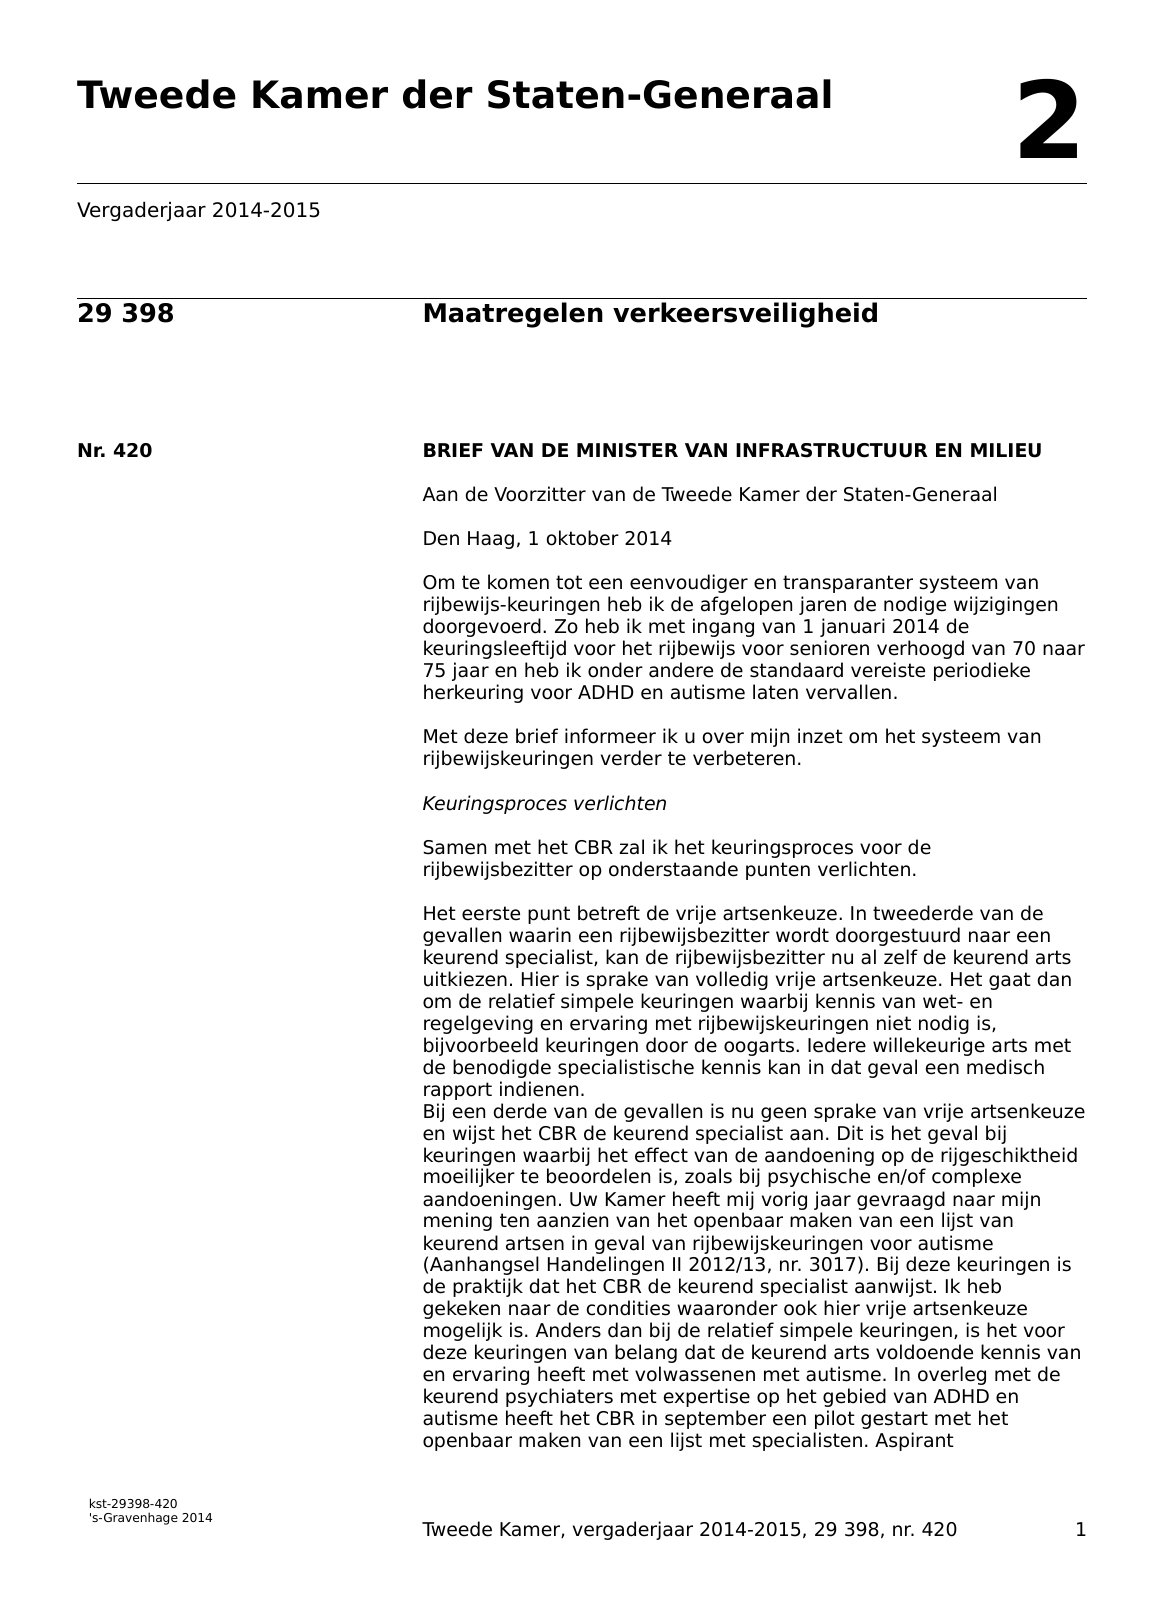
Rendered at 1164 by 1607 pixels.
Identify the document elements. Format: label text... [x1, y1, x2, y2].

text Den Haag, 1 oktober 2014 [422, 528, 1087, 550]
text 's-Gravenhage 2014 [88, 1511, 323, 1525]
text Om te komen tot een eenvoudiger en transparanter systeem van rijbewijs-keuringen heb ik de afgelopen jaren de nodige wijzigingen doorgevoerd. Zo heb ik met ingang van 1 januari 2014 de keuringsleeftijd voor het rijbewijs voor senioren verhoogd van 70 naar 75 jaar en heb ik onder andere de standaard vereiste periodieke herkeuring voor ADHD en autisme laten vervallen. [422, 572, 1087, 704]
text Aan de Voorzitter van de Tweede Kamer der Staten-Generaal [422, 484, 1087, 506]
text Het eerste punt betreft de vrije artsenkeuze. In tweederde van de gevallen waarin een rijbewijsbezitter wordt doorgestuurd naar een keurend specialist, kan de rijbewijsbezitter nu al zelf de keurend arts uitkiezen. Hier is sprake van volledig vrije artsenkeuze. Het gaat dan om de relatief simpele keuringen waarbij kennis van wet- en regelgeving en ervaring met rijbewijskeuringen niet nodig is, bijvoorbeeld keuringen door de oogarts. Iedere willekeurige arts met de benodigde specialistische kennis kan in dat geval een medisch rapport indienen. [422, 903, 1087, 1101]
text (Aanhangsel Handelingen II 2012/13, nr. 3017). Bij deze keuringen is de praktijk dat het CBR de keurend specialist aanwijst. Ik heb gekeken naar de condities waaronder ook hier vrije artsenkeuze mogelijk is. Anders dan bij de relatief simpele keuringen, is het voor deze keuringen van belang dat de keurend arts voldoende kennis van en ervaring heeft met volwassenen met autisme. In overleg met de keurend psychiaters met expertise op het gebied van ADHD en autisme heeft het CBR in september een pilot gestart met het openbaar maken van een lijst met specialisten. Aspirant [422, 1254, 1087, 1452]
table_cell Vergaderjaar 2014-2015 [77, 184, 1087, 298]
text Samen met het CBR zal ik het keuringsproces voor de rijbewijsbezitter op onderstaande punten verlichten. [422, 837, 1087, 881]
subtitle 29 398 Maatregelen verkeersveiligheid [77, 299, 1087, 329]
subtitle Keuringsproces verlichten [422, 792, 1087, 814]
text Bij een derde van de gevallen is nu geen sprake van vrije artsenkeuze en wijst het CBR de keurend specialist aan. Dit is het geval bij keuringen waarbij het effect van de aandoening op de rijgeschiktheid moeilijker te beoordelen is, zoals bij psychische en/of complexe aandoeningen. Uw Kamer heeft mij vorig jaar gevraagd naar mijn mening ten aanzien van het openbaar maken van een lijst van keurend artsen in geval van rijbewijskeuringen voor autisme [422, 1101, 1087, 1254]
table_header 2 [886, 59, 1087, 183]
table_header Tweede Kamer der Staten-Generaal [77, 59, 886, 183]
text kst-29398-420 [88, 1497, 323, 1511]
text Met deze brief informeer ik u over mijn inzet om het systeem van rijbewijskeuringen verder te verbeteren. [422, 726, 1087, 770]
subtitle Nr. 420 BRIEF VAN DE MINISTER VAN INFRASTRUCTUUR EN MILIEU [77, 440, 1087, 462]
